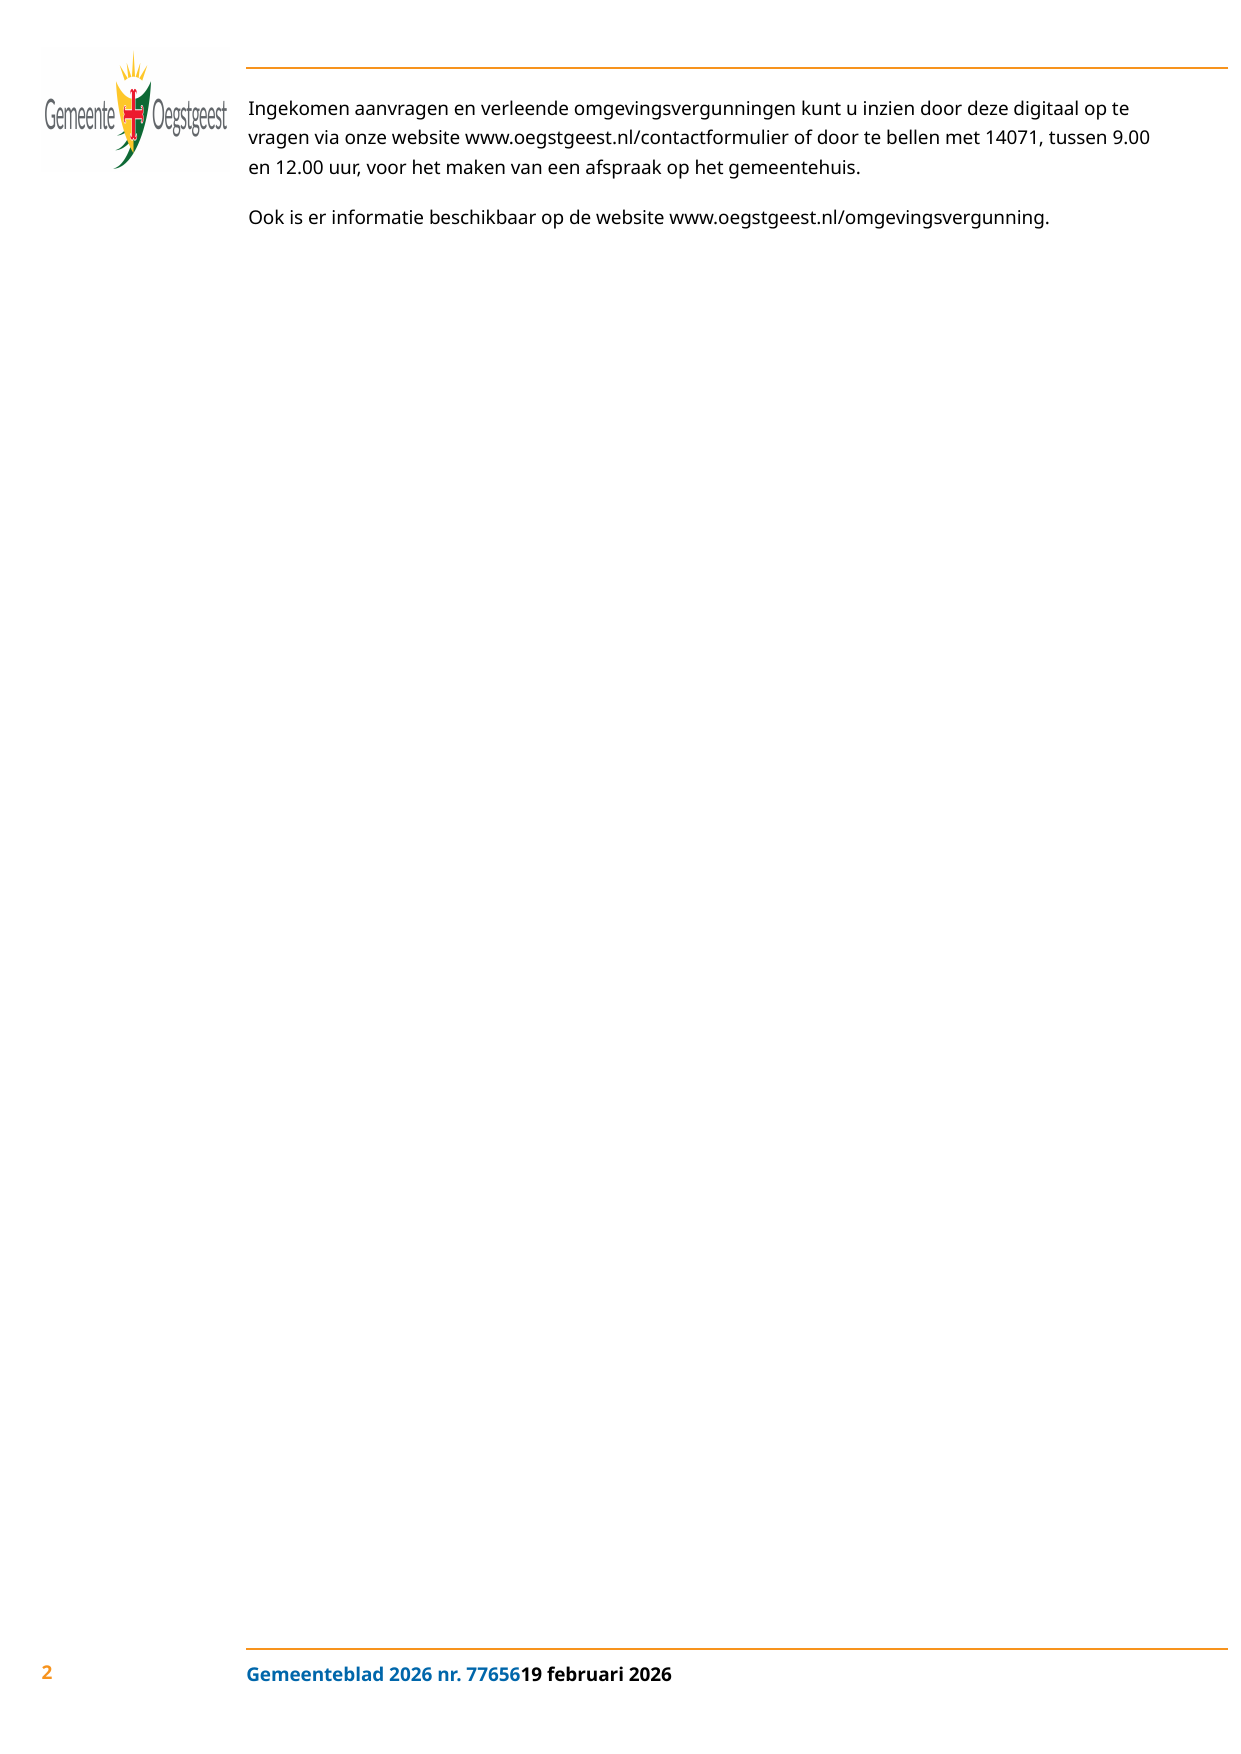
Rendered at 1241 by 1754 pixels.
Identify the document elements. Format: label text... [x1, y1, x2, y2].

picture [41, 47, 231, 172]
text Ingekomen aanvragen en verleende omgevingsvergunningen kunt u inzien door deze digitaal op te vragen via onze website www.oegstgeest.nl/contactformulier of door te bellen met 14071, tussen 9.00 en 12.00 uur, voor het maken van een afspraak op het gemeentehuis. [248, 95, 1152, 180]
text Ook is er informatie beschikbaar op de website www.oegstgeest.nl/omgevingsvergunning. [248, 204, 1152, 230]
